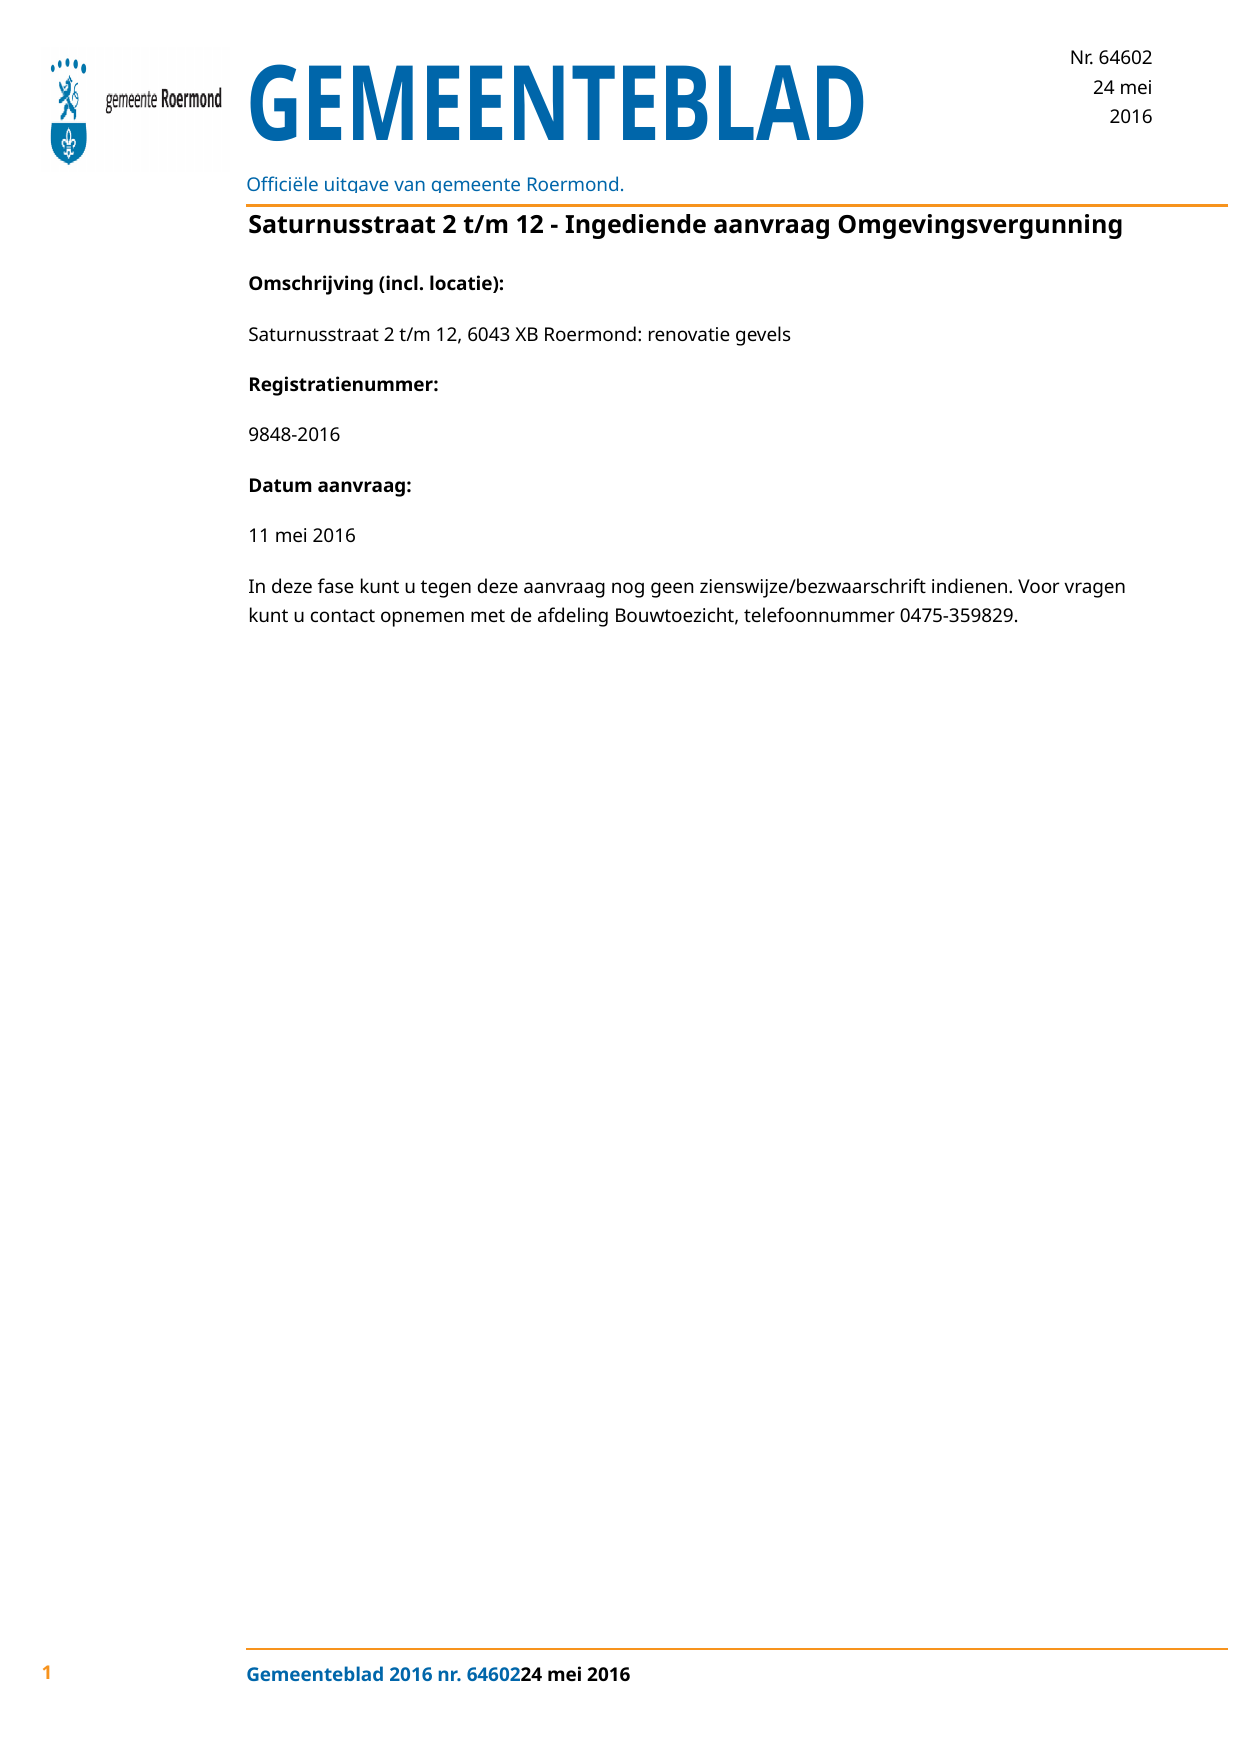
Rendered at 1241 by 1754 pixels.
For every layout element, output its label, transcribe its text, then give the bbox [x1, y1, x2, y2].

text In deze fase kunt u tegen deze aanvraag nog geen zienswijze/bezwaarschrift indienen. Voor vragen kunt u contact opnemen met de afdeling Bouwtoezicht, telefoonnummer 0475-359829. [248, 573, 1152, 628]
picture [41, 47, 231, 172]
text Datum aanvraag: [248, 472, 1152, 498]
text 9848-2016 [248, 422, 1152, 447]
text Registratienummer: [248, 371, 1152, 397]
text Saturnusstraat 2 t/m 12, 6043 XB Roermond: renovatie gevels [248, 321, 1152, 346]
text 11 mei 2016 [248, 522, 1152, 548]
text Saturnusstraat 2 t/m 12 - Ingediende aanvraag Omgevingsvergunning [248, 207, 1152, 241]
text Omschrijving (incl. locatie): [248, 270, 1152, 296]
